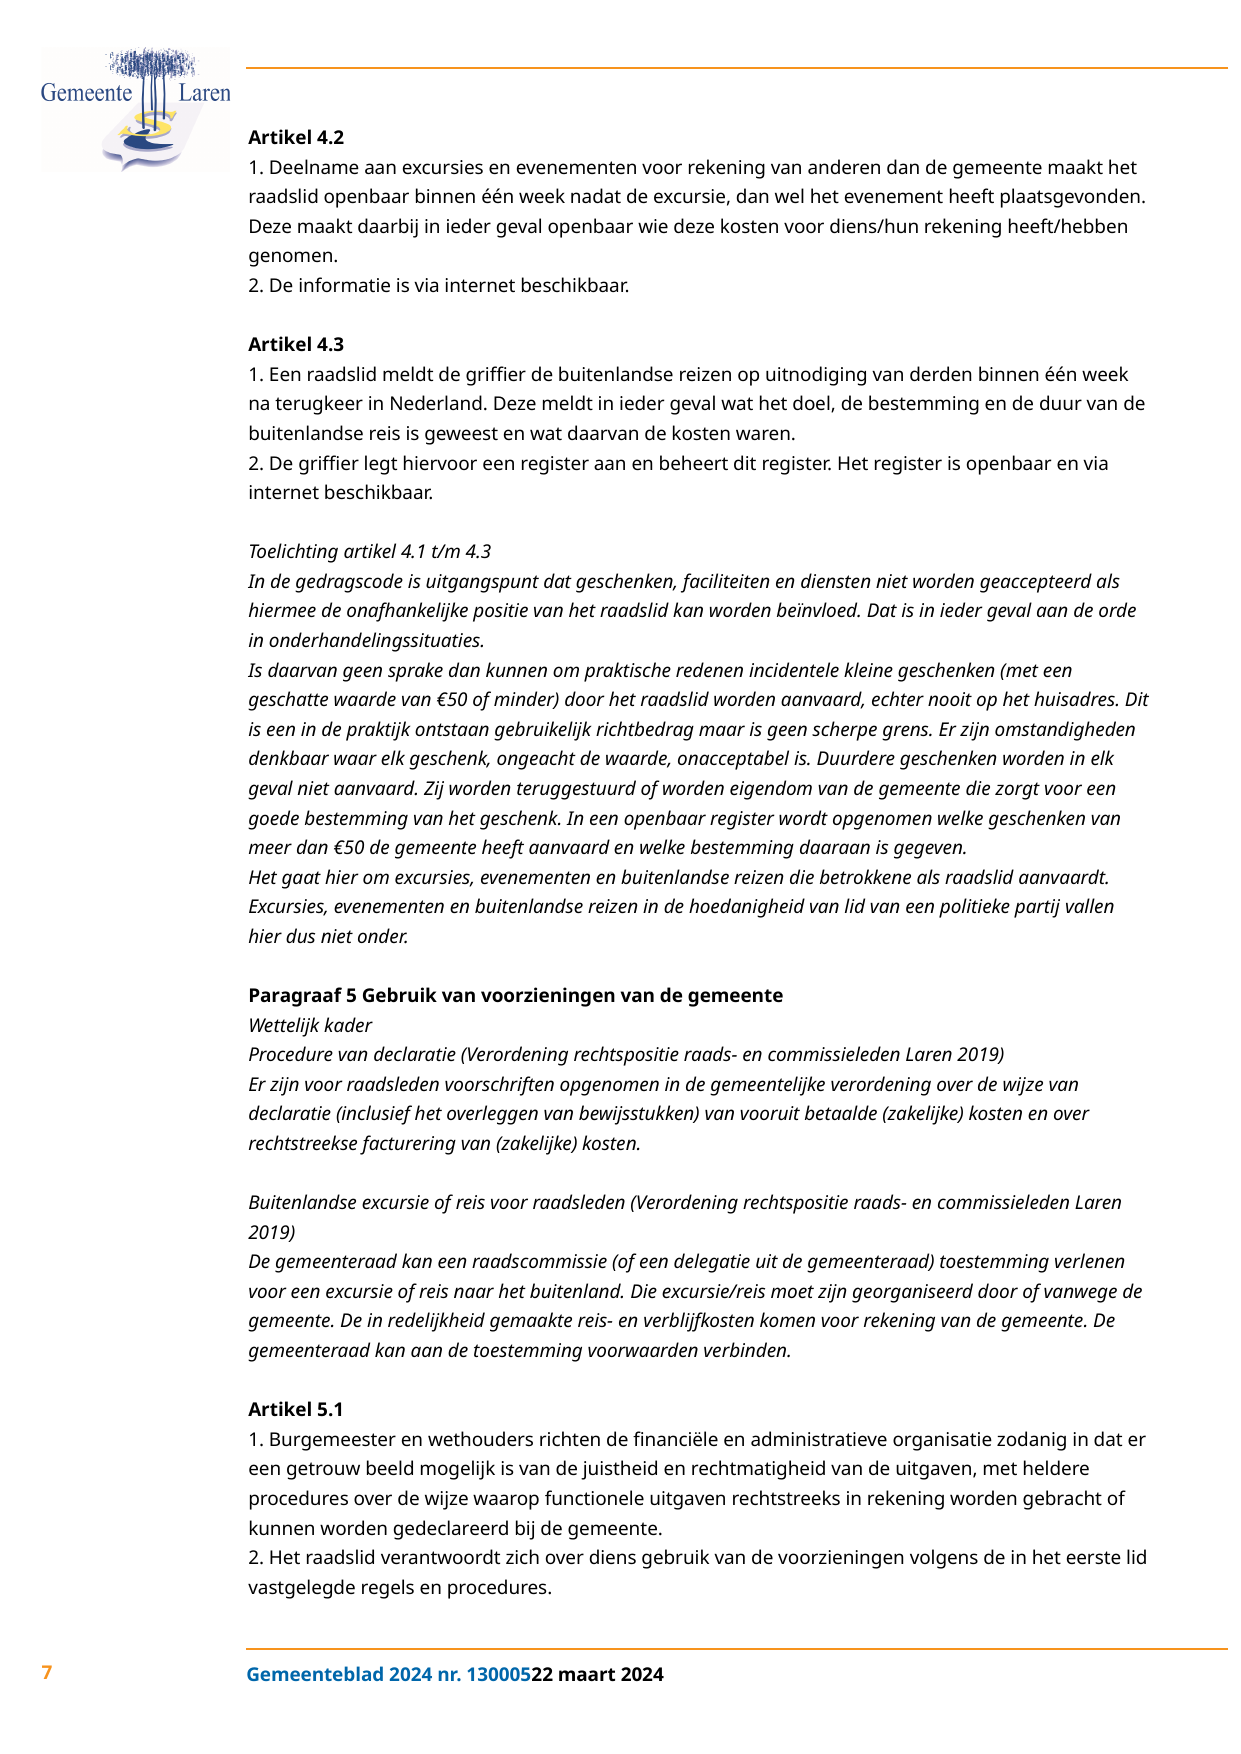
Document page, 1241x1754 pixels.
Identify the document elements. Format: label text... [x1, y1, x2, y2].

text Er zijn voor raadsleden voorschriften opgenomen in de gemeentelijke verordening over de wijze van declaratie (inclusief het overleggen van bewijsstukken) van vooruit betaalde (zakelijke) kosten en over rechtstreekse facturering van (zakelijke) kosten. [248, 1071, 1152, 1156]
text In de gedragscode is uitgangspunt dat geschenken, faciliteiten en diensten niet worden geaccepteerd als hiermee de onafhankelijke positie van het raadslid kan worden beïnvloed. Dat is in ieder geval aan de orde in onderhandelingssituaties. [248, 568, 1152, 653]
text Buitenlandse excursie of reis voor raadsleden (Verordening rechtspositie raads- en commissieleden Laren 2019) [248, 1189, 1152, 1245]
picture [41, 47, 231, 172]
text Artikel 4.2 [248, 124, 1152, 150]
text Paragraaf 5 Gebruik van voorzieningen van de gemeente [248, 982, 1152, 1008]
text Wettelijk kader [248, 1012, 1152, 1038]
text 2. De griffier legt hiervoor een register aan en beheert dit register. Het register is openbaar en via internet beschikbaar. [248, 450, 1152, 505]
text Procedure van declaratie (Verordening rechtspositie raads- en commissieleden Laren 2019) [248, 1041, 1152, 1067]
text Artikel 4.3 [248, 331, 1152, 357]
text 1. Deelname aan excursies en evenementen voor rekening van anderen dan de gemeente maakt het raadslid openbaar binnen één week nadat de excursie, dan wel het evenement heeft plaatsgevonden. Deze maakt daarbij in ieder geval openbaar wie deze kosten voor diens/hun rekening heeft/hebben genomen. [248, 154, 1152, 268]
text Is daarvan geen sprake dan kunnen om praktische redenen incidentele kleine geschenken (met een geschatte waarde van €50 of minder) door het raadslid worden aanvaard, echter nooit op het huisadres. Dit is een in de praktijk ontstaan gebruikelijk richtbedrag maar is geen scherpe grens. Er zijn omstandigheden denkbaar waar elk geschenk, ongeacht de waarde, onacceptabel is. Duurdere geschenken worden in elk geval niet aanvaard. Zij worden teruggestuurd of worden eigendom van de gemeente die zorgt voor een goede bestemming van het geschenk. In een openbaar register wordt opgenomen welke geschenken van meer dan €50 de gemeente heeft aanvaard en welke bestemming daaraan is gegeven. [248, 657, 1152, 860]
text 2. Het raadslid verantwoordt zich over diens gebruik van de voorzieningen volgens de in het eerste lid vastgelegde regels en procedures. [248, 1544, 1152, 1600]
text 2. De informatie is via internet beschikbaar. [248, 272, 1152, 298]
text 1. Een raadslid meldt de griffier de buitenlandse reizen op uitnodiging van derden binnen één week na terugkeer in Nederland. Deze meldt in ieder geval wat het doel, de bestemming en de duur van de buitenlandse reis is geweest en wat daarvan de kosten waren. [248, 361, 1152, 446]
text Artikel 5.1 [248, 1396, 1152, 1422]
text Toelichting artikel 4.1 t/m 4.3 [248, 538, 1152, 564]
text 1. Burgemeester en wethouders richten de financiële en administratieve organisatie zodanig in dat er een getrouw beeld mogelijk is van de juistheid en rechtmatigheid van de uitgaven, met heldere procedures over de wijze waarop functionele uitgaven rechtstreeks in rekening worden gebracht of kunnen worden gedeclareerd bij de gemeente. [248, 1426, 1152, 1541]
text Het gaat hier om excursies, evenementen en buitenlandse reizen die betrokkene als raadslid aanvaardt. Excursies, evenementen en buitenlandse reizen in de hoedanigheid van lid van een politieke partij vallen hier dus niet onder. [248, 864, 1152, 949]
text De gemeenteraad kan een raadscommissie (of een delegatie uit de gemeenteraad) toestemming verlenen voor een excursie of reis naar het buitenland. Die excursie/reis moet zijn georganiseerd door of vanwege de gemeente. De in redelijkheid gemaakte reis- en verblijfkosten komen voor rekening van de gemeente. De gemeenteraad kan aan de toestemming voorwaarden verbinden. [248, 1248, 1152, 1363]
